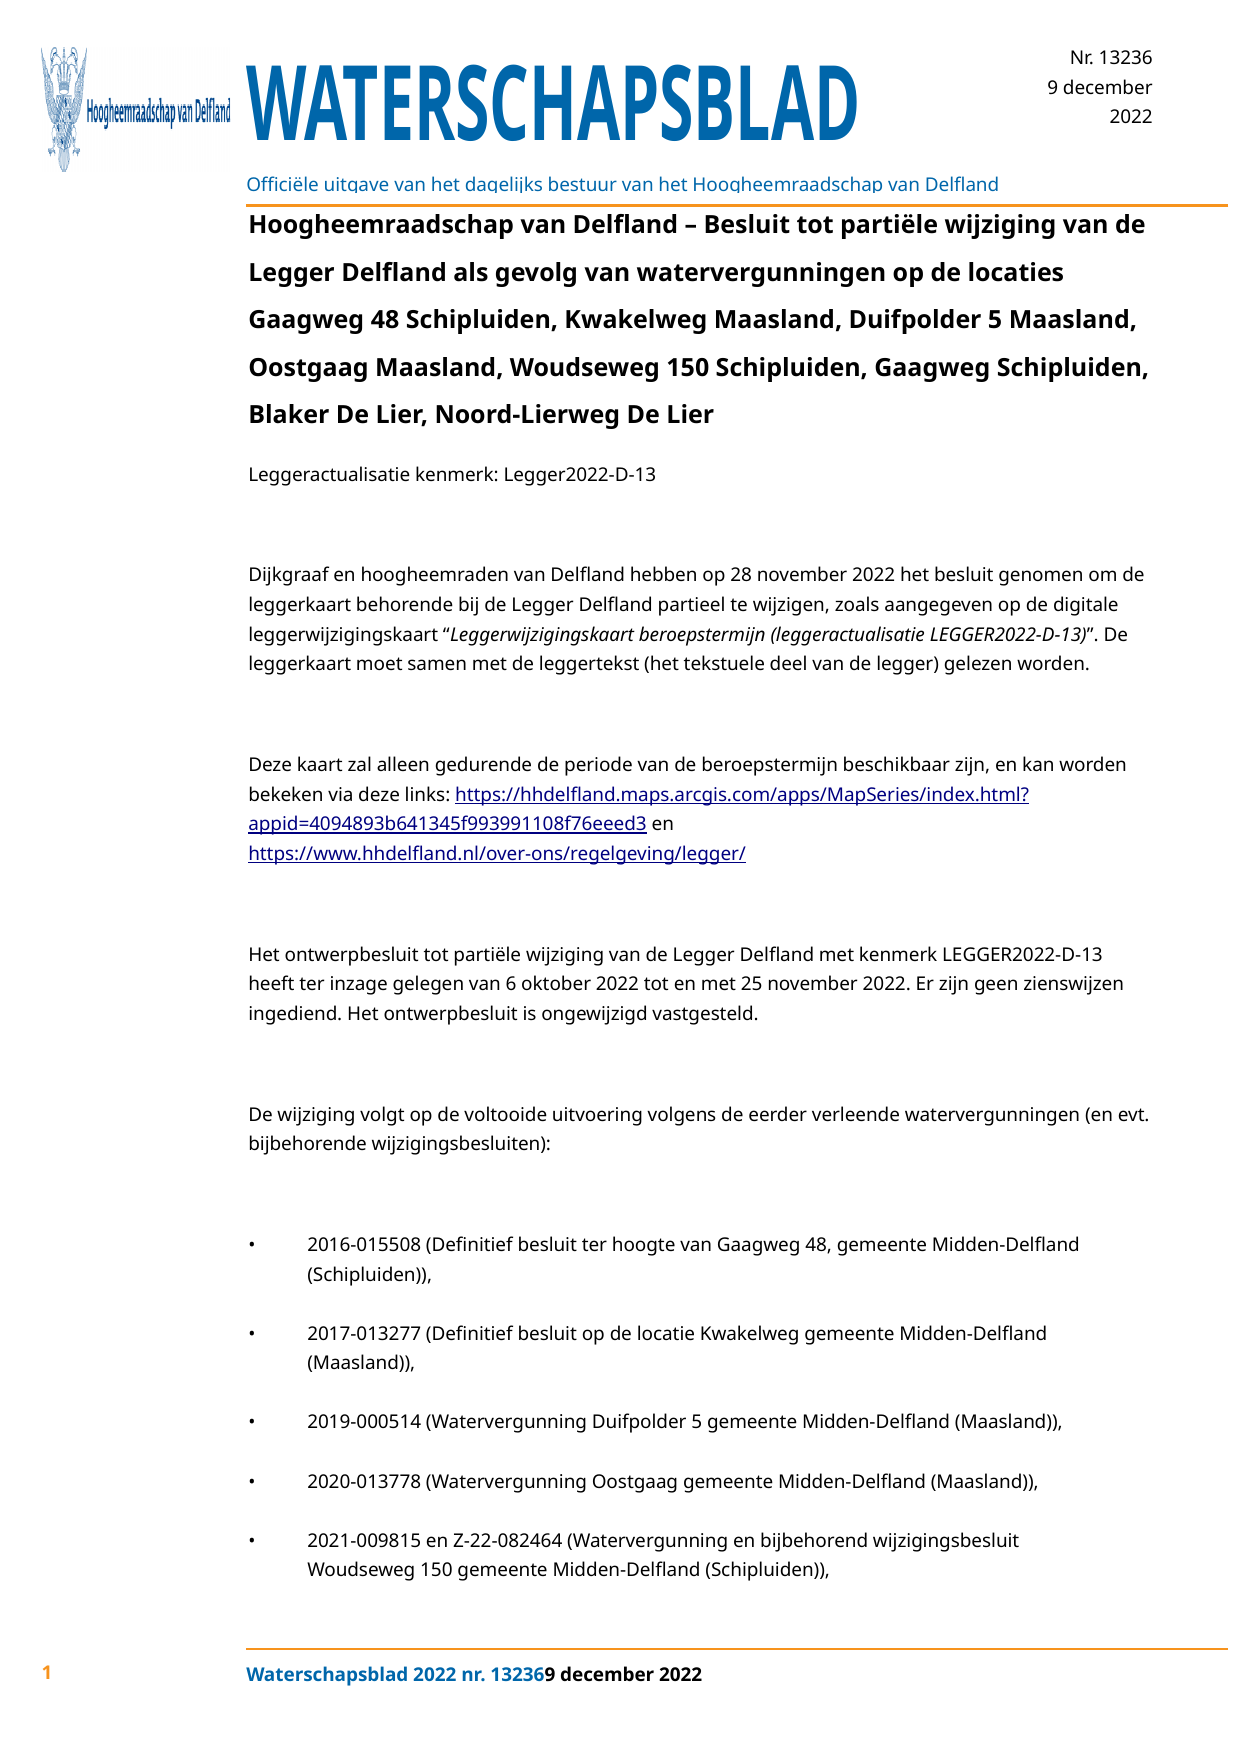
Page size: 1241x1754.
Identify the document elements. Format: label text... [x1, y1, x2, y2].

text Hoogheemraadschap van Delfland – Besluit tot partiële wijziging van de Legger Delfland als gevolg van watervergunningen op de locaties Gaagweg 48 Schipluiden, Kwakelweg Maasland, Duifpolder 5 Maasland, Oostgaag Maasland, Woudseweg 150 Schipluiden, Gaagweg Schipluiden, Blaker De Lier, Noord-Lierweg De Lier [248, 207, 1152, 431]
text Dijkgraaf en hoogheemraden van Delfland hebben op 28 november 2022 het besluit genomen om de leggerkaart behorende bij de Legger Delfland partieel te wijzigen, zoals aangegeven op de digitale leggerwijzigingskaart “Leggerwijzigingskaart beroepstermijn (leggeractualisatie LEGGER2022-D-13)”. De leggerkaart moet samen met de leggertekst (het tekstuele deel van de legger) gelezen worden. [248, 562, 1152, 676]
text Leggeractualisatie kenmerk: Legger2022-D-13 [248, 461, 1152, 486]
list Woudseweg 150 gemeente Midden-Delfland (Schipluiden)), [248, 1557, 1152, 1582]
text Het ontwerpbesluit tot partiële wijziging van de Legger Delfland met kenmerk LEGGER2022-D-13 heeft ter inzage gelegen van 6 oktober 2022 tot en met 25 november 2022. Er zijn geen zienswijzen ingediend. Het ontwerpbesluit is ongewijzigd vastgesteld. [248, 941, 1152, 1026]
text Deze kaart zal alleen gedurende de periode van de beroepstermijn beschikbaar zijn, en kan worden bekeken via deze links: https://hhdelfland.maps.arcgis.com/apps/MapSeries/index.html?appid=4094893b641345f993991108f76eeed3 en https://www.hhdelfland.nl/over-ons/regelgeving/legger/ [248, 751, 1152, 866]
list 2020-013778 (Watervergunning Oostgaag gemeente Midden-Delfland (Maasland)), [248, 1468, 1152, 1493]
list 2021-009815 en Z-22-082464 (Watervergunning en bijbehorend wijzigingsbesluit [248, 1527, 1152, 1553]
list 2019-000514 (Watervergunning Duifpolder 5 gemeente Midden-Delfland (Maasland)), [248, 1409, 1152, 1434]
picture [41, 47, 231, 172]
text De wijziging volgt op de voltooide uitvoering volgens de eerder verleende watervergunningen (en evt. bijbehorende wijzigingsbesluiten): [248, 1101, 1152, 1156]
list 2016-015508 (Definitief besluit ter hoogte van Gaagweg 48, gemeente Midden-Delfland (Schipluiden)), [248, 1231, 1152, 1286]
list 2017-013277 (Definitief besluit op de locatie Kwakelweg gemeente Midden-Delfland (Maasland)), [248, 1320, 1152, 1375]
